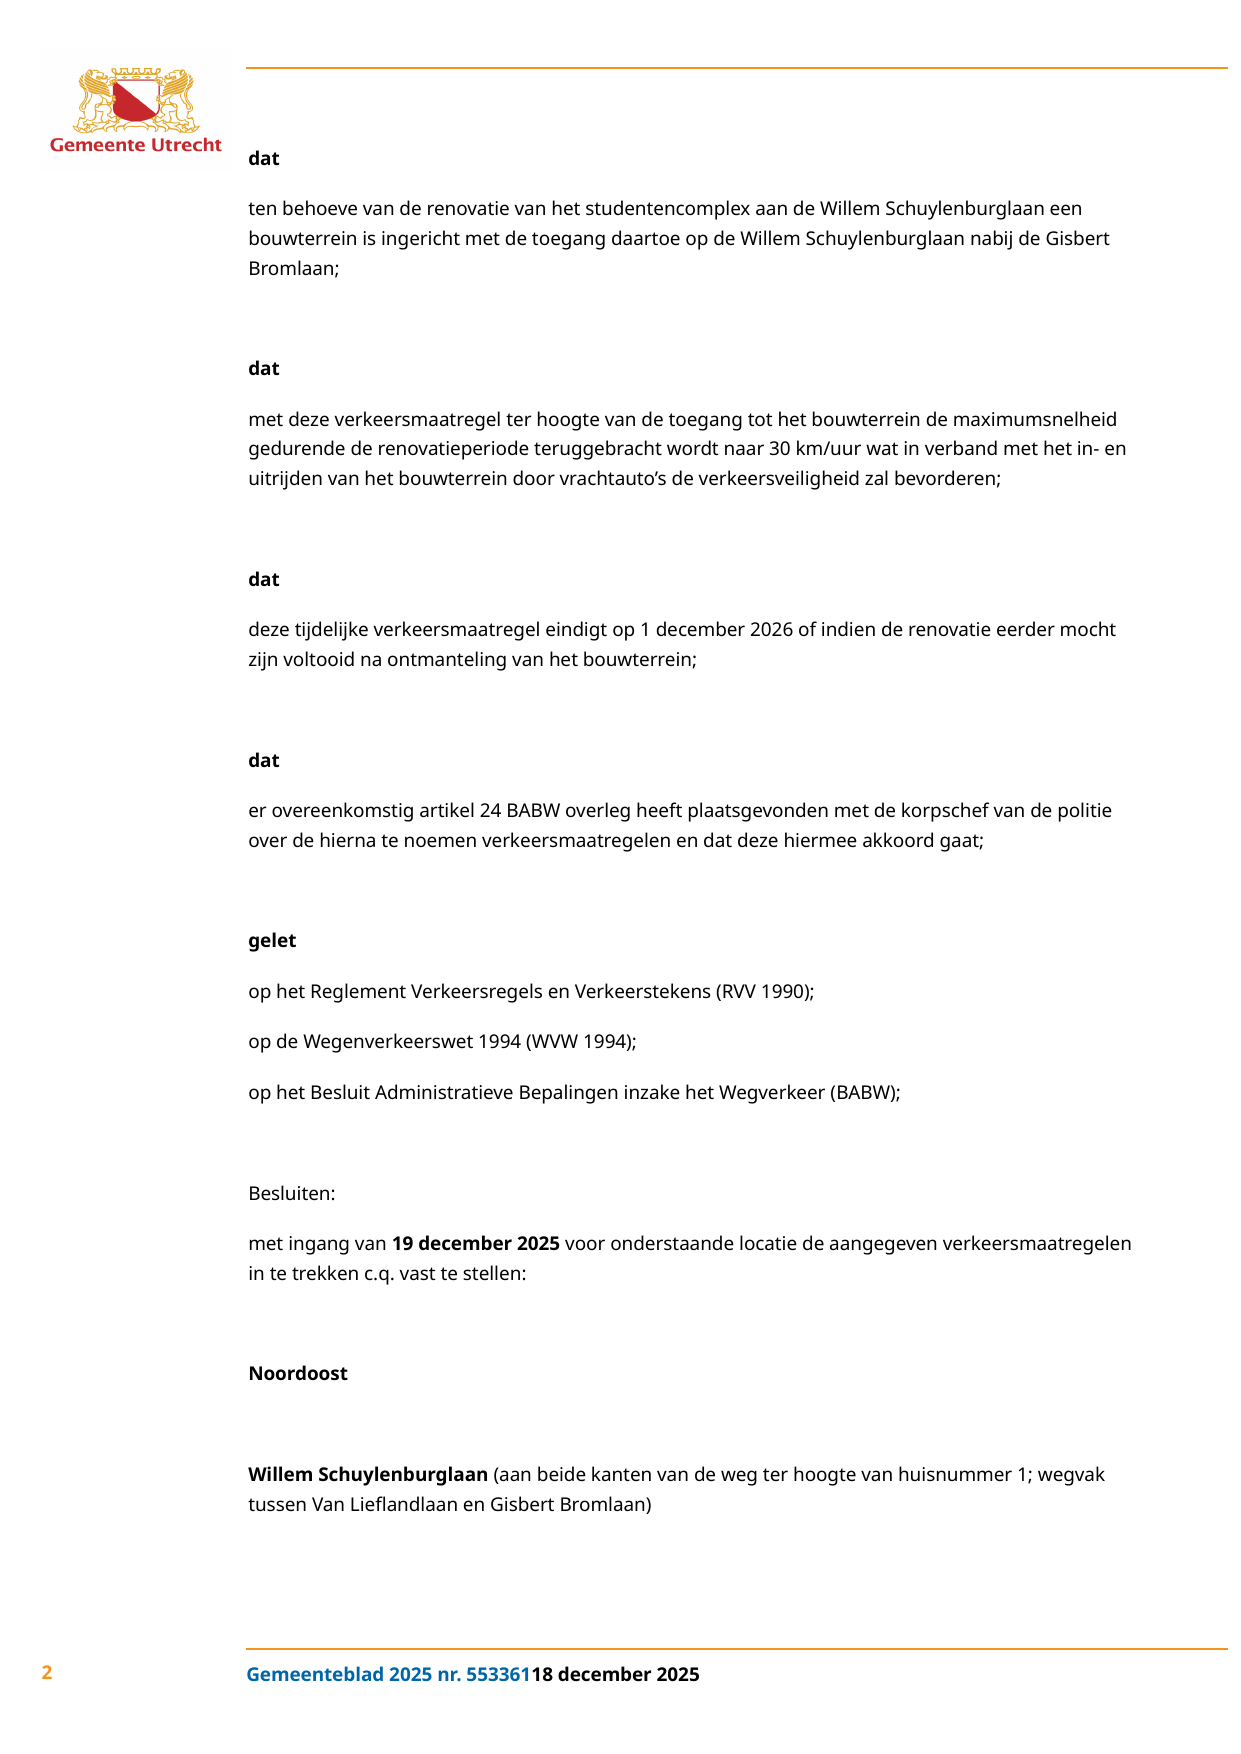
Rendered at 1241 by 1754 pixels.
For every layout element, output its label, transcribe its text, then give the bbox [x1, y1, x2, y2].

picture [41, 47, 231, 172]
text gelet [248, 928, 1152, 953]
text ten behoeve van de renovatie van het studentencomplex aan de Willem Schuylenburglaan een bouwterrein is ingericht met de toegang daartoe op de Willem Schuylenburglaan nabij de Gisbert Bromlaan; [248, 196, 1152, 281]
text dat [248, 566, 1152, 592]
text dat [248, 747, 1152, 773]
text deze tijdelijke verkeersmaatregel eindigt op 1 december 2026 of indien de renovatie eerder mocht zijn voltooid na ontmanteling van het bouwterrein; [248, 616, 1152, 672]
text op de Wegenverkeerswet 1994 (WVW 1994); [248, 1028, 1152, 1054]
text dat [248, 356, 1152, 381]
text Noordoost [248, 1361, 1152, 1386]
text Willem Schuylenburglaan (aan beide kanten van de weg ter hoogte van huisnummer 1; wegvak tussen Van Lieflandlaan en Gisbert Bromlaan) [248, 1461, 1152, 1517]
text er overeenkomstig artikel 24 BABW overleg heeft plaatsgevonden met de korpschef van de politie over de hierna te noemen verkeersmaatregelen en dat deze hiermee akkoord gaat; [248, 797, 1152, 853]
text op het Besluit Administratieve Bepalingen inzake het Wegverkeer (BABW); [248, 1079, 1152, 1105]
text met ingang van 19 december 2025 voor onderstaande locatie de aangegeven verkeersmaatregelen in te trekken c.q. vast te stellen: [248, 1230, 1152, 1286]
text Besluiten: [248, 1180, 1152, 1206]
text met deze verkeersmaatregel ter hoogte van de toegang tot het bouwterrein de maximumsnelheid gedurende de renovatieperiode teruggebracht wordt naar 30 km/uur wat in verband met het in- en uitrijden van het bouwterrein door vrachtauto’s de verkeersveiligheid zal bevorderen; [248, 406, 1152, 491]
text dat [248, 145, 1152, 171]
text op het Reglement Verkeersregels en Verkeerstekens (RVV 1990); [248, 978, 1152, 1004]
